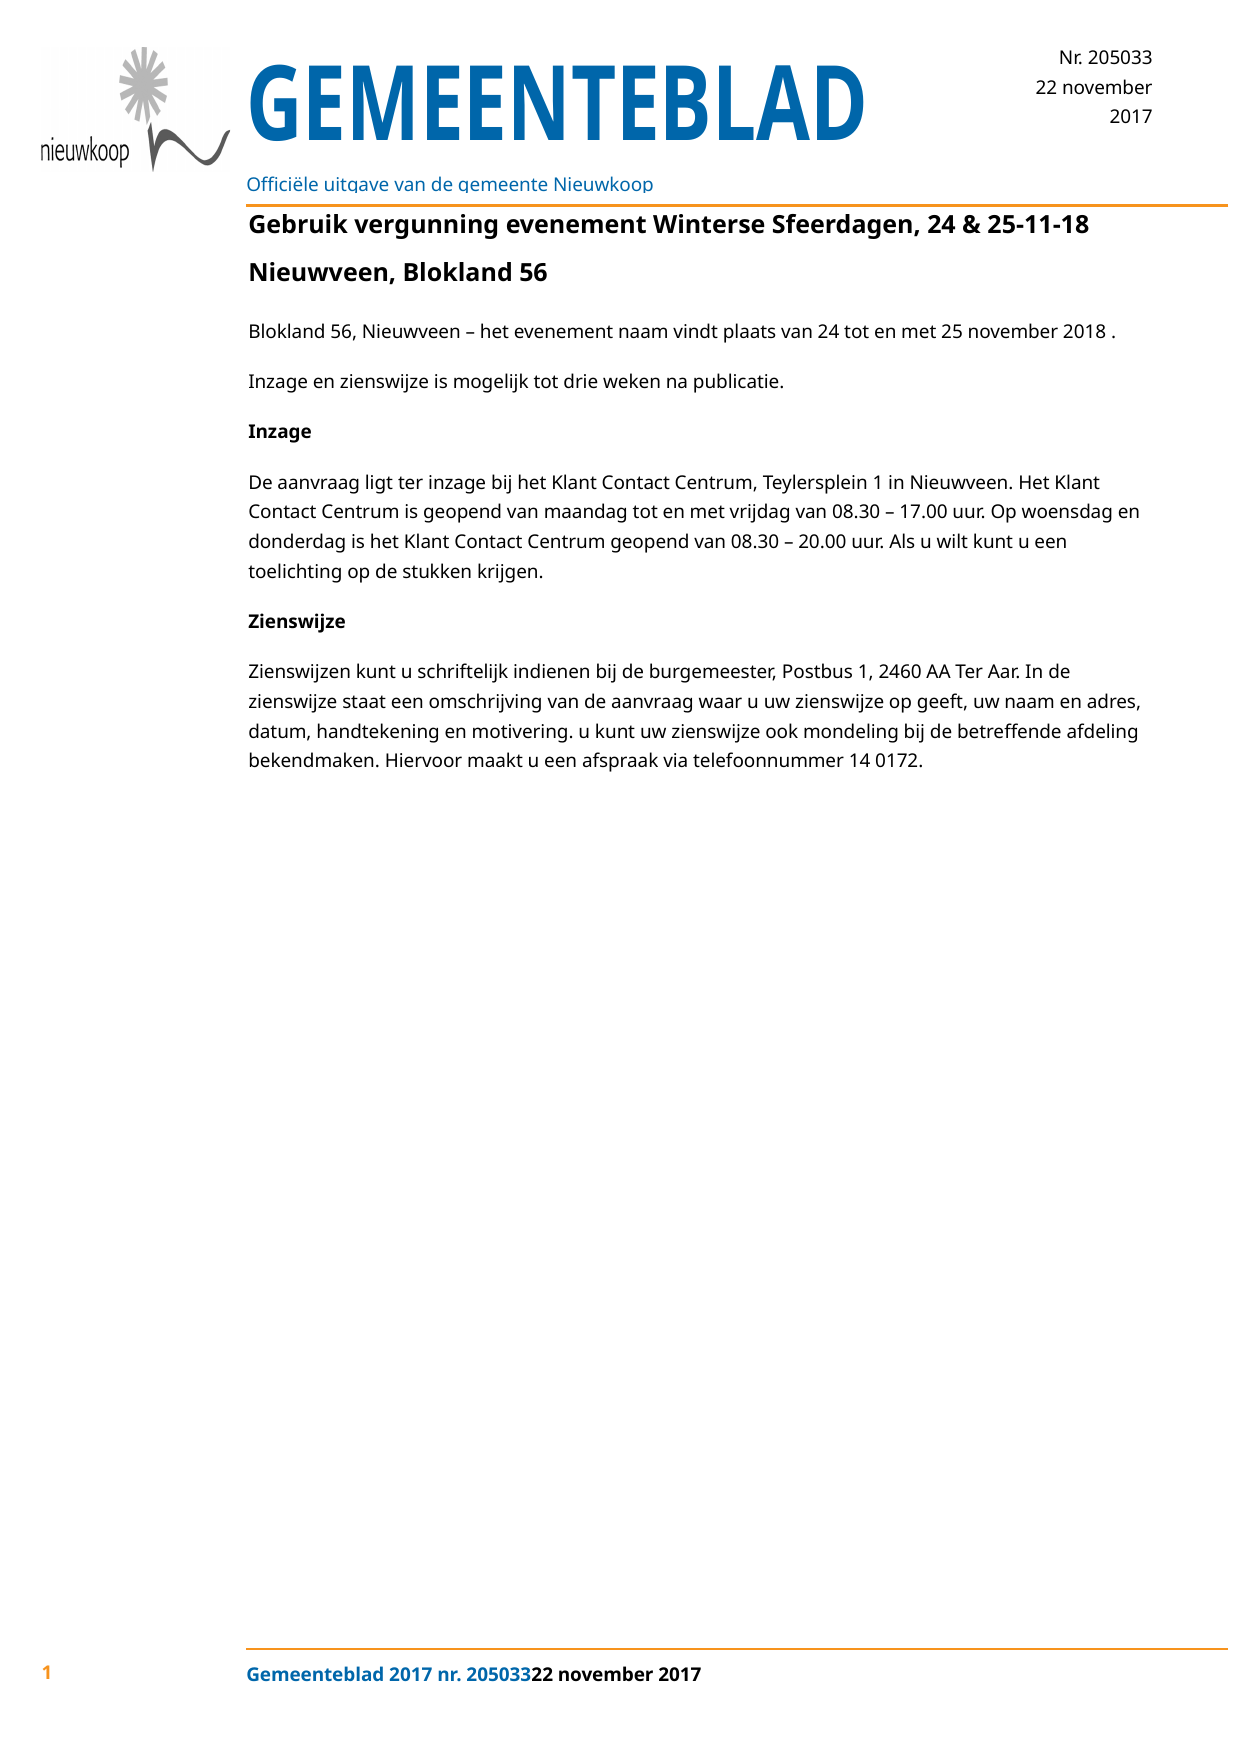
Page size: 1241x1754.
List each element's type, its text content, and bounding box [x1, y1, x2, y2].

text Gebruik vergunning evenement Winterse Sfeerdagen, 24 & 25-11-18 Nieuwveen, Blokland 56 [248, 207, 1152, 288]
text Blokland 56, Nieuwveen – het evenement naam vindt plaats van 24 tot en met 25 november 2018 . [248, 318, 1152, 344]
text Zienswijze [248, 608, 1152, 634]
text De aanvraag ligt ter inzage bij het Klant Contact Centrum, Teylersplein 1 in Nieuwveen. Het Klant Contact Centrum is geopend van maandag tot en met vrijdag van 08.30 – 17.00 uur. Op woensdag en donderdag is het Klant Contact Centrum geopend van 08.30 – 20.00 uur. Als u wilt kunt u een toelichting op de stukken krijgen. [248, 469, 1152, 584]
picture [41, 47, 231, 172]
text Zienswijzen kunt u schriftelijk indienen bij de burgemeester, Postbus 1, 2460 AA Ter Aar. In de zienswijze staat een omschrijving van de aanvraag waar u uw zienswijze op geeft, uw naam en adres, datum, handtekening en motivering. u kunt uw zienswijze ook mondeling bij de betreffende afdeling bekendmaken. Hiervoor maakt u een afspraak via telefoonnummer 14 0172. [248, 659, 1152, 773]
text Inzage [248, 419, 1152, 444]
text Inzage en zienswijze is mogelijk tot drie weken na publicatie. [248, 368, 1152, 394]
